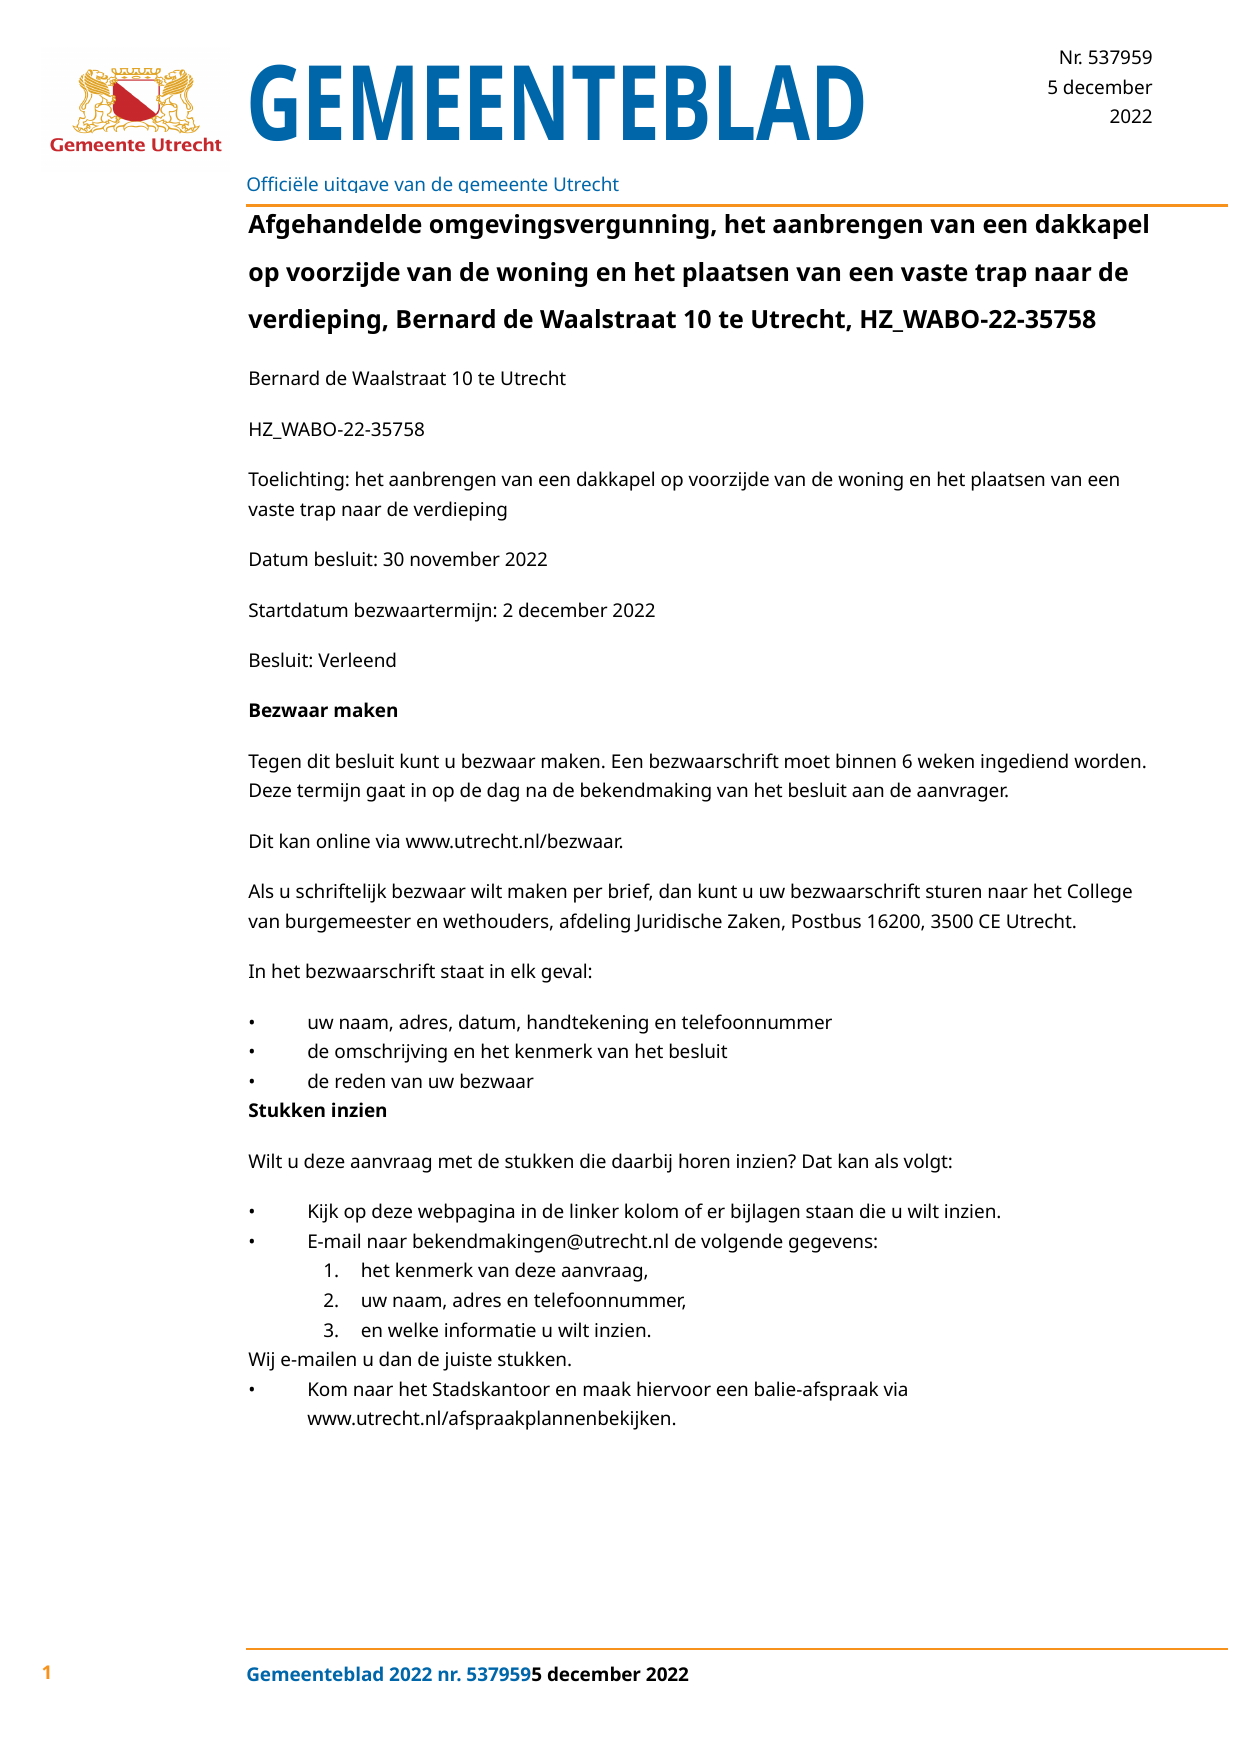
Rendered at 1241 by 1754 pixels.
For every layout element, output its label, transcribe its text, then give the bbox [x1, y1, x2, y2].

text HZ_WABO-22-35758 [248, 416, 1152, 442]
text Dit kan online via www.utrecht.nl/bezwaar. [248, 828, 1152, 854]
text In het bezwaarschrift staat in elk geval: [248, 958, 1152, 984]
text Besluit: Verleend [248, 647, 1152, 673]
text Startdatum bezwaartermijn: 2 december 2022 [248, 597, 1152, 622]
text Toelichting: het aanbrengen van een dakkapel op voorzijde van de woning en het plaatsen van een vaste trap naar de verdieping [248, 466, 1152, 522]
list uw naam, adres en telefoonnummer, [323, 1287, 1152, 1313]
list de reden van uw bezwaar [248, 1068, 1152, 1094]
text Datum besluit: 30 november 2022 [248, 546, 1152, 572]
list het kenmerk van deze aanvraag, [323, 1258, 1152, 1283]
list en welke informatie u wilt inzien. [323, 1317, 1152, 1342]
list Kijk op deze webpagina in de linker kolom of er bijlagen staan die u wilt inzien. [248, 1198, 1152, 1224]
list de omschrijving en het kenmerk van het besluit [248, 1038, 1152, 1064]
list Kom naar het Stadskantoor en maak hiervoor een balie-afspraak via www.utrecht.nl/afspraakplannenbekijken. [248, 1376, 1152, 1431]
text Bernard de Waalstraat 10 te Utrecht [248, 366, 1152, 391]
picture [41, 47, 231, 172]
text Tegen dit besluit kunt u bezwaar maken. Een bezwaarschrift moet binnen 6 weken ingediend worden. Deze termijn gaat in op de dag na de bekendmaking van het besluit aan de aanvrager. [248, 748, 1152, 803]
text Wilt u deze aanvraag met de stukken die daarbij horen inzien? Dat kan als volgt: [248, 1148, 1152, 1174]
list uw naam, adres, datum, handtekening en telefoonnummer [248, 1009, 1152, 1034]
text Wij e-mailen u dan de juiste stukken. [248, 1346, 1152, 1372]
text Als u schriftelijk bezwaar wilt maken per brief, dan kunt u uw bezwaarschrift sturen naar het College van burgemeester en wethouders, afdeling Juridische Zaken, Postbus 16200, 3500 CE Utrecht. [248, 878, 1152, 934]
text Stukken inzien [248, 1098, 1152, 1123]
text Bezwaar maken [248, 698, 1152, 723]
list E-mail naar bekendmakingen@utrecht.nl de volgende gegevens: [248, 1228, 1152, 1254]
text Afgehandelde omgevingsvergunning, het aanbrengen van een dakkapel op voorzijde van de woning en het plaatsen van een vaste trap naar de verdieping, Bernard de Waalstraat 10 te Utrecht, HZ_WABO-22-35758 [248, 207, 1152, 336]
